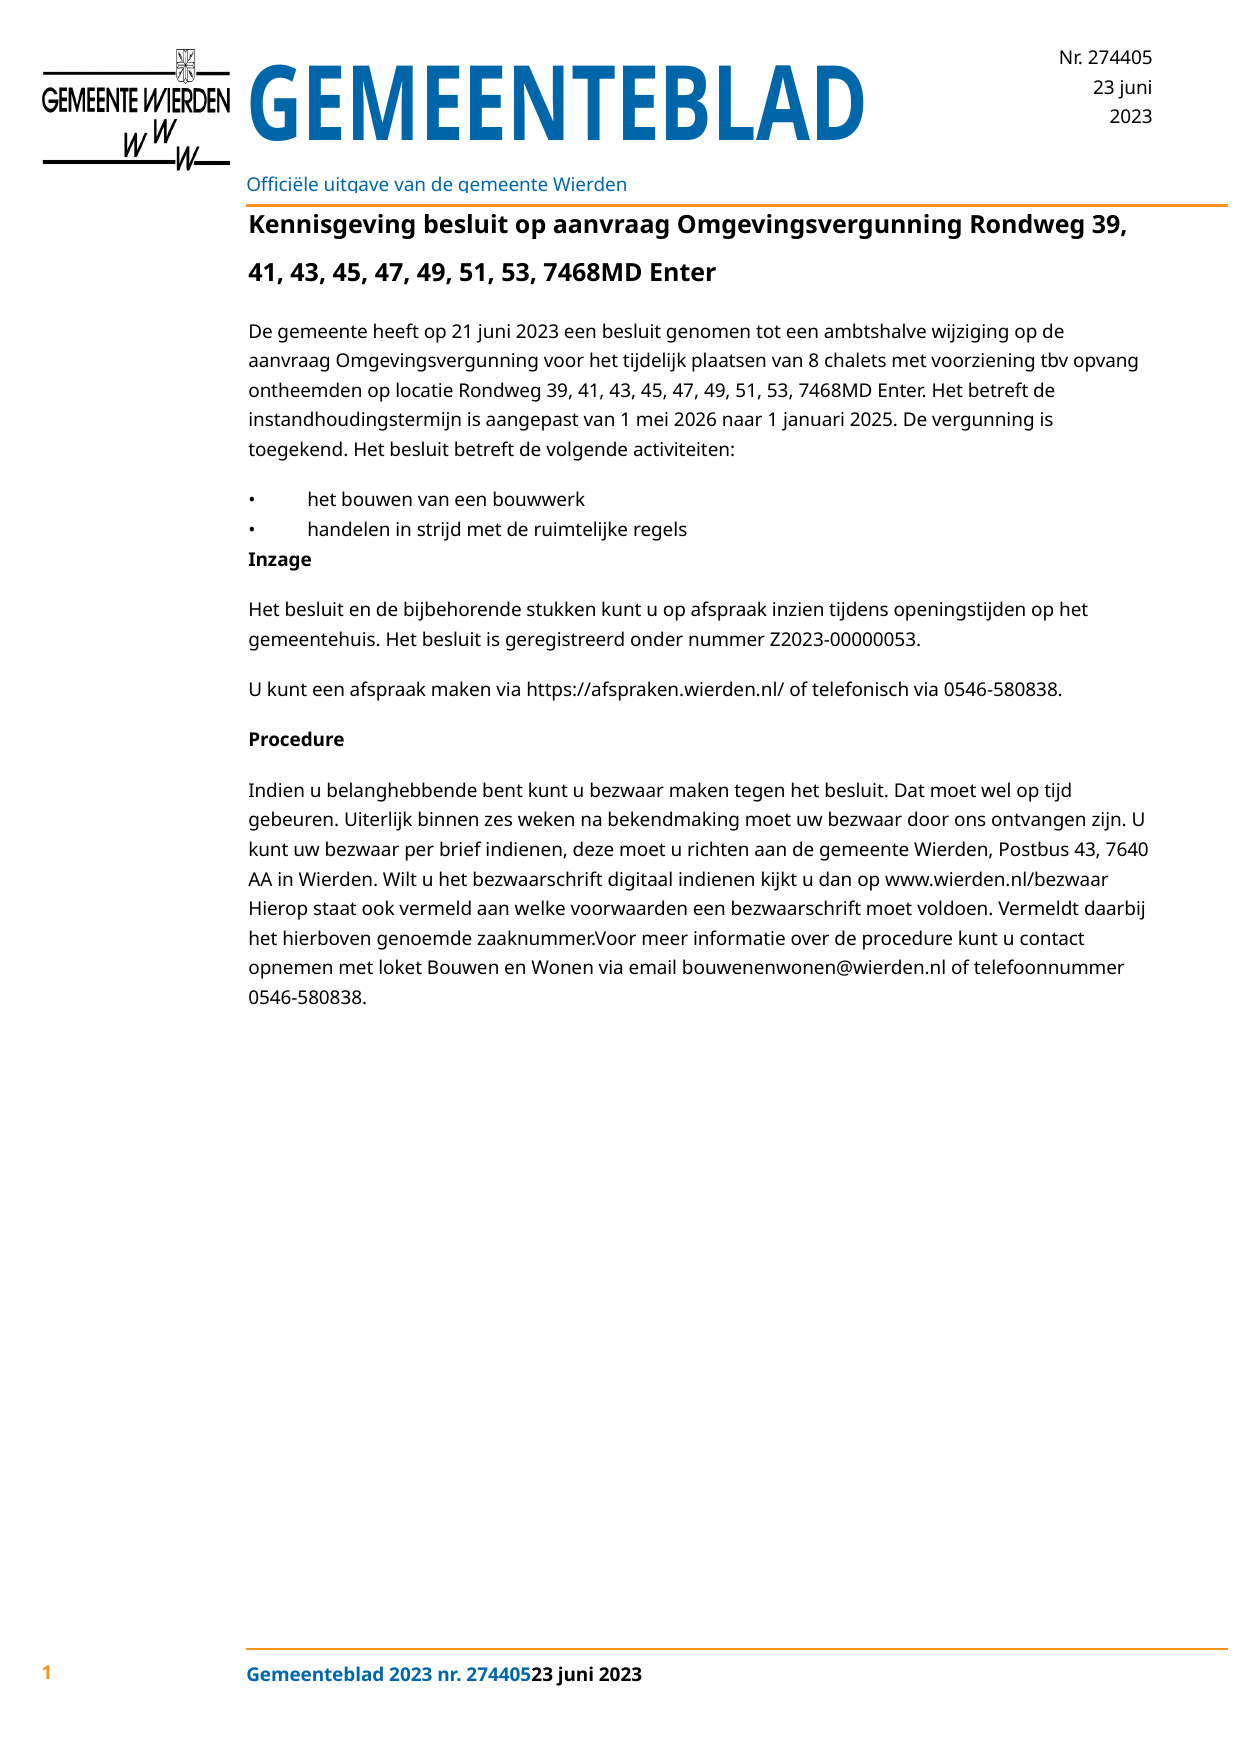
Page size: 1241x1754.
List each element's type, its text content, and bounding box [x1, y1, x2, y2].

text U kunt een afspraak maken via https://afspraken.wierden.nl/ of telefonisch via 0546-580838. [248, 676, 1152, 702]
text Inzage [248, 546, 1152, 572]
text Procedure [248, 727, 1152, 752]
text De gemeente heeft op 21 juni 2023 een besluit genomen tot een ambtshalve wijziging op de aanvraag Omgevingsvergunning voor het tijdelijk plaatsen van 8 chalets met voorziening tbv opvang ontheemden op locatie Rondweg 39, 41, 43, 45, 47, 49, 51, 53, 7468MD Enter. Het betreft de instandhoudingstermijn is aangepast van 1 mei 2026 naar 1 januari 2025. De vergunning is toegekend. Het besluit betreft de volgende activiteiten: [248, 318, 1152, 462]
text Het besluit en de bijbehorende stukken kunt u op afspraak inzien tijdens openingstijden op het gemeentehuis. Het besluit is geregistreerd onder nummer Z2023-00000053. [248, 596, 1152, 652]
text Kennisgeving besluit op aanvraag Omgevingsvergunning Rondweg 39, 41, 43, 45, 47, 49, 51, 53, 7468MD Enter [248, 207, 1152, 288]
picture [41, 47, 231, 172]
list het bouwen van een bouwwerk [248, 487, 1152, 512]
list handelen in strijd met de ruimtelijke regels [248, 516, 1152, 542]
text Indien u belanghebbende bent kunt u bezwaar maken tegen het besluit. Dat moet wel op tijd gebeuren. Uiterlijk binnen zes weken na bekendmaking moet uw bezwaar door ons ontvangen zijn. U kunt uw bezwaar per brief indienen, deze moet u richten aan de gemeente Wierden, Postbus 43, 7640 AA in Wierden. Wilt u het bezwaarschrift digitaal indienen kijkt u dan op www.wierden.nl/bezwaar Hierop staat ook vermeld aan welke voorwaarden een bezwaarschrift moet voldoen. Vermeldt daarbij het hierboven genoemde zaaknummer.Voor meer informatie over de procedure kunt u contact opnemen met loket Bouwen en Wonen via email bouwenenwonen@wierden.nl of telefoonnummer 0546-580838. [248, 777, 1152, 1010]
